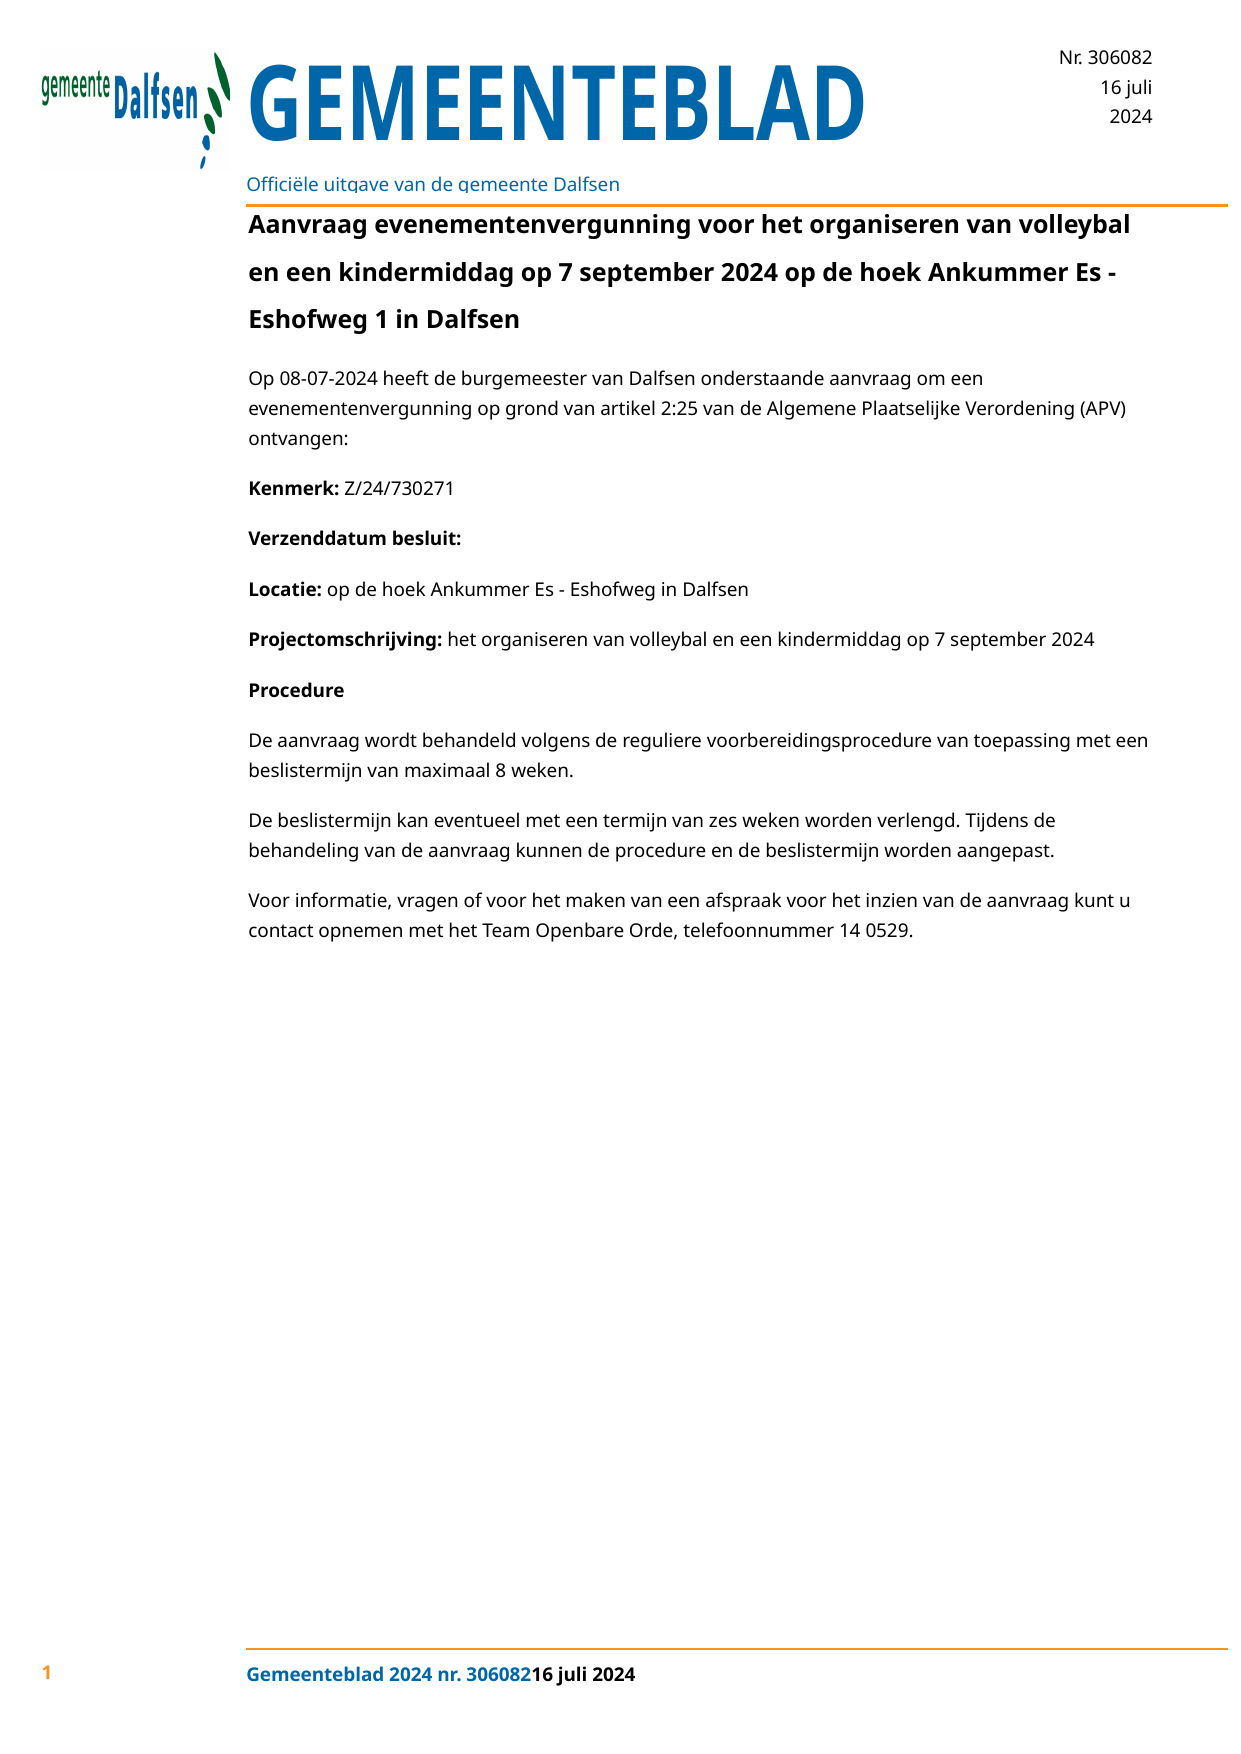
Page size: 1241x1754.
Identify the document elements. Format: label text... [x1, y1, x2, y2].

text Locatie: op de hoek Ankummer Es - Eshofweg in Dalfsen [248, 576, 1152, 602]
picture [41, 47, 231, 172]
text Procedure [248, 677, 1152, 702]
text Projectomschrijving: het organiseren van volleybal en een kindermiddag op 7 september 2024 [248, 626, 1152, 652]
text Kenmerk: Z/24/730271 [248, 475, 1152, 501]
text Voor informatie, vragen of voor het maken van een afspraak voor het inzien van de aanvraag kunt u contact opnemen met het Team Openbare Orde, telefoonnummer 14 0529. [248, 887, 1152, 942]
text De aanvraag wordt behandeld volgens de reguliere voorbereidingsprocedure van toepassing met een beslistermijn van maximaal 8 weken. [248, 727, 1152, 782]
text De beslistermijn kan eventueel met een termijn van zes weken worden verlengd. Tijdens de behandeling van de aanvraag kunnen de procedure en de beslistermijn worden aangepast. [248, 807, 1152, 862]
text Op 08-07-2024 heeft de burgemeester van Dalfsen onderstaande aanvraag om een evenementenvergunning op grond van artikel 2:25 van de Algemene Plaatselijke Verordening (APV) ontvangen: [248, 366, 1152, 450]
text Aanvraag evenementenvergunning voor het organiseren van volleybal en een kindermiddag op 7 september 2024 op de hoek Ankummer Es - Eshofweg 1 in Dalfsen [248, 207, 1152, 336]
text Verzenddatum besluit: [248, 526, 1152, 551]
